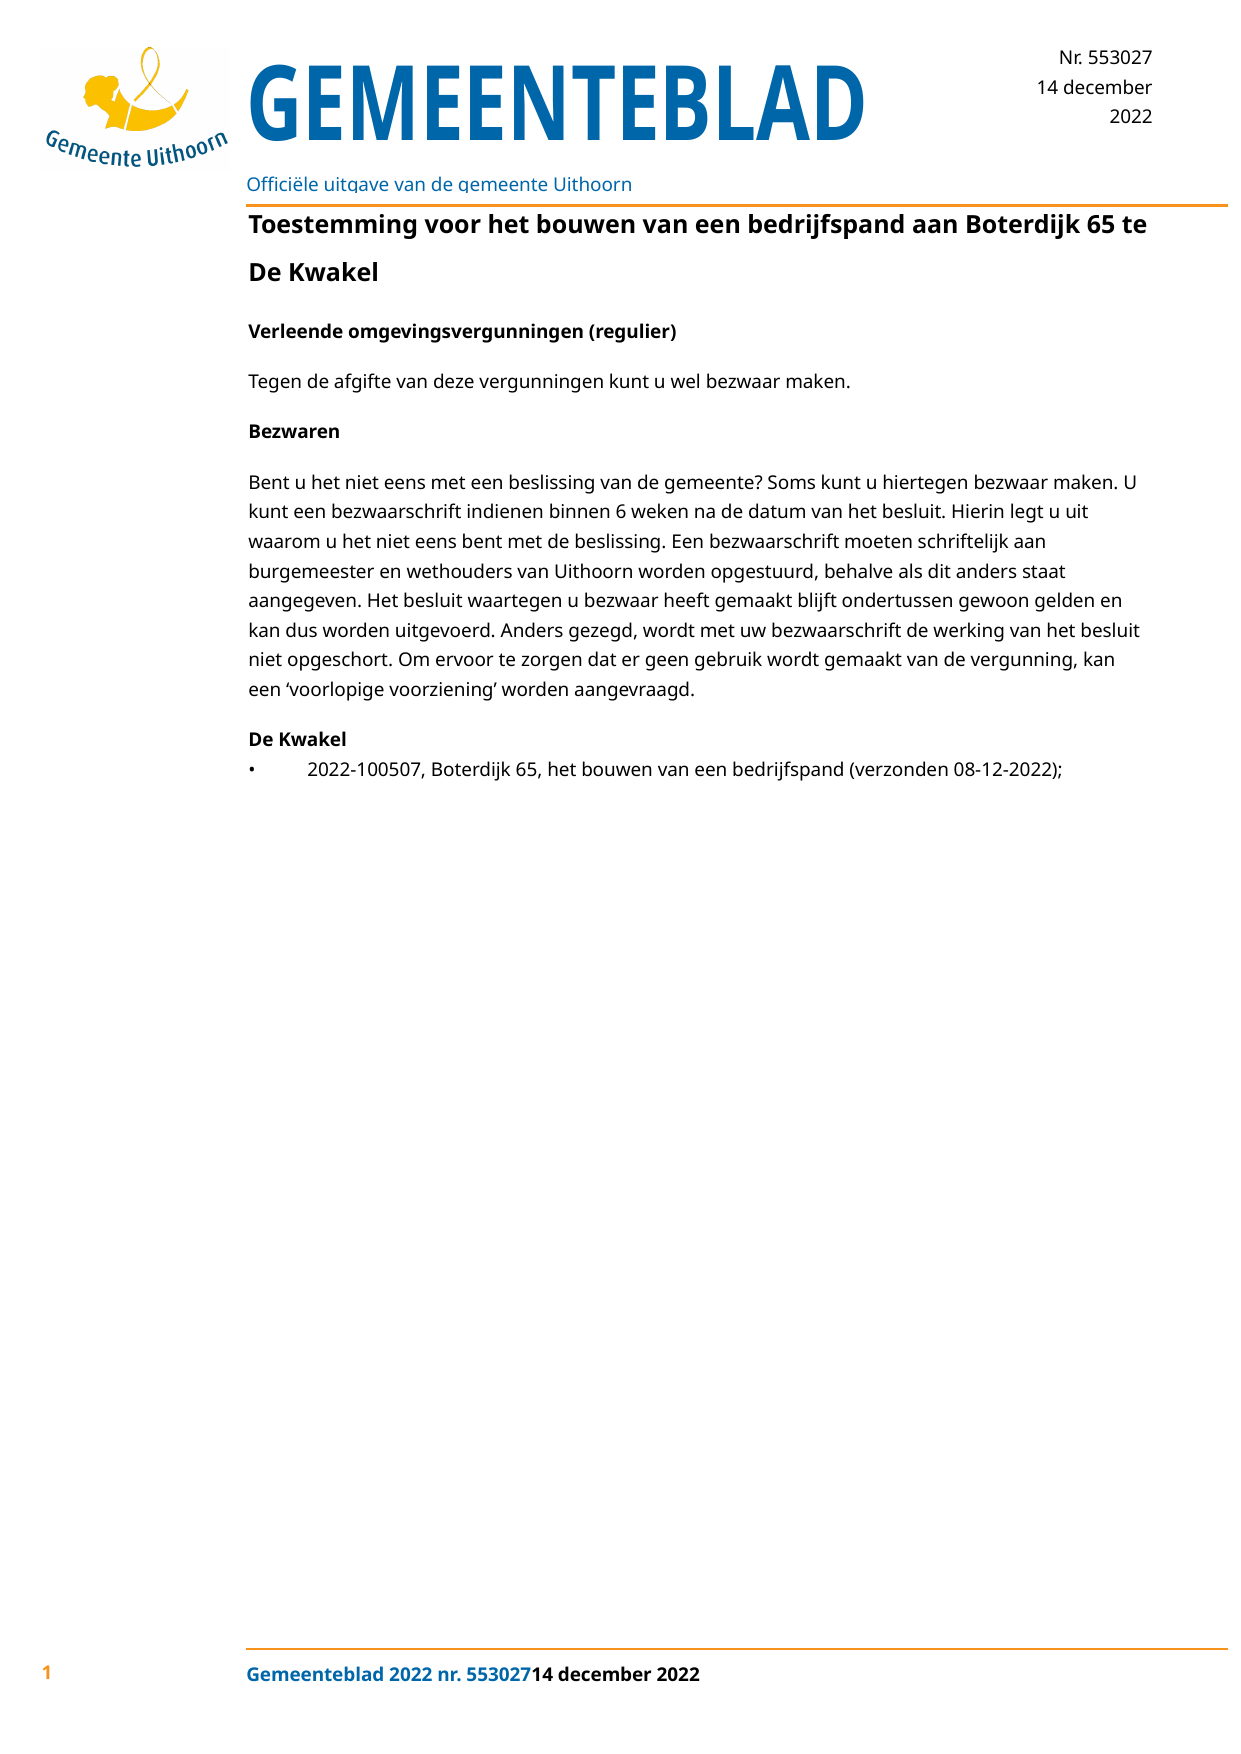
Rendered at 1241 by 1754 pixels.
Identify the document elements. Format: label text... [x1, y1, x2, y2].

text Verleende omgevingsvergunningen (regulier) [248, 318, 1152, 344]
text Toestemming voor het bouwen van een bedrijfspand aan Boterdijk 65 te De Kwakel [248, 207, 1152, 288]
text De Kwakel [248, 727, 1152, 752]
text Tegen de afgifte van deze vergunningen kunt u wel bezwaar maken. [248, 368, 1152, 394]
picture [41, 47, 231, 172]
text Bent u het niet eens met een beslissing van de gemeente? Soms kunt u hiertegen bezwaar maken. U kunt een bezwaarschrift indienen binnen 6 weken na de datum van het besluit. Hierin legt u uit waarom u het niet eens bent met de beslissing. Een bezwaarschrift moeten schriftelijk aan burgemeester en wethouders van Uithoorn worden opgestuurd, behalve als dit anders staat aangegeven. Het besluit waartegen u bezwaar heeft gemaakt blijft ondertussen gewoon gelden en kan dus worden uitgevoerd. Anders gezegd, wordt met uw bezwaarschrift de werking van het besluit niet opgeschort. Om ervoor te zorgen dat er geen gebruik wordt gemaakt van de vergunning, kan een ‘voorlopige voorziening’ worden aangevraagd. [248, 469, 1152, 702]
list 2022-100507, Boterdijk 65, het bouwen van een bedrijfspand (verzonden 08-12-2022); [248, 756, 1152, 782]
text Bezwaren [248, 419, 1152, 444]
